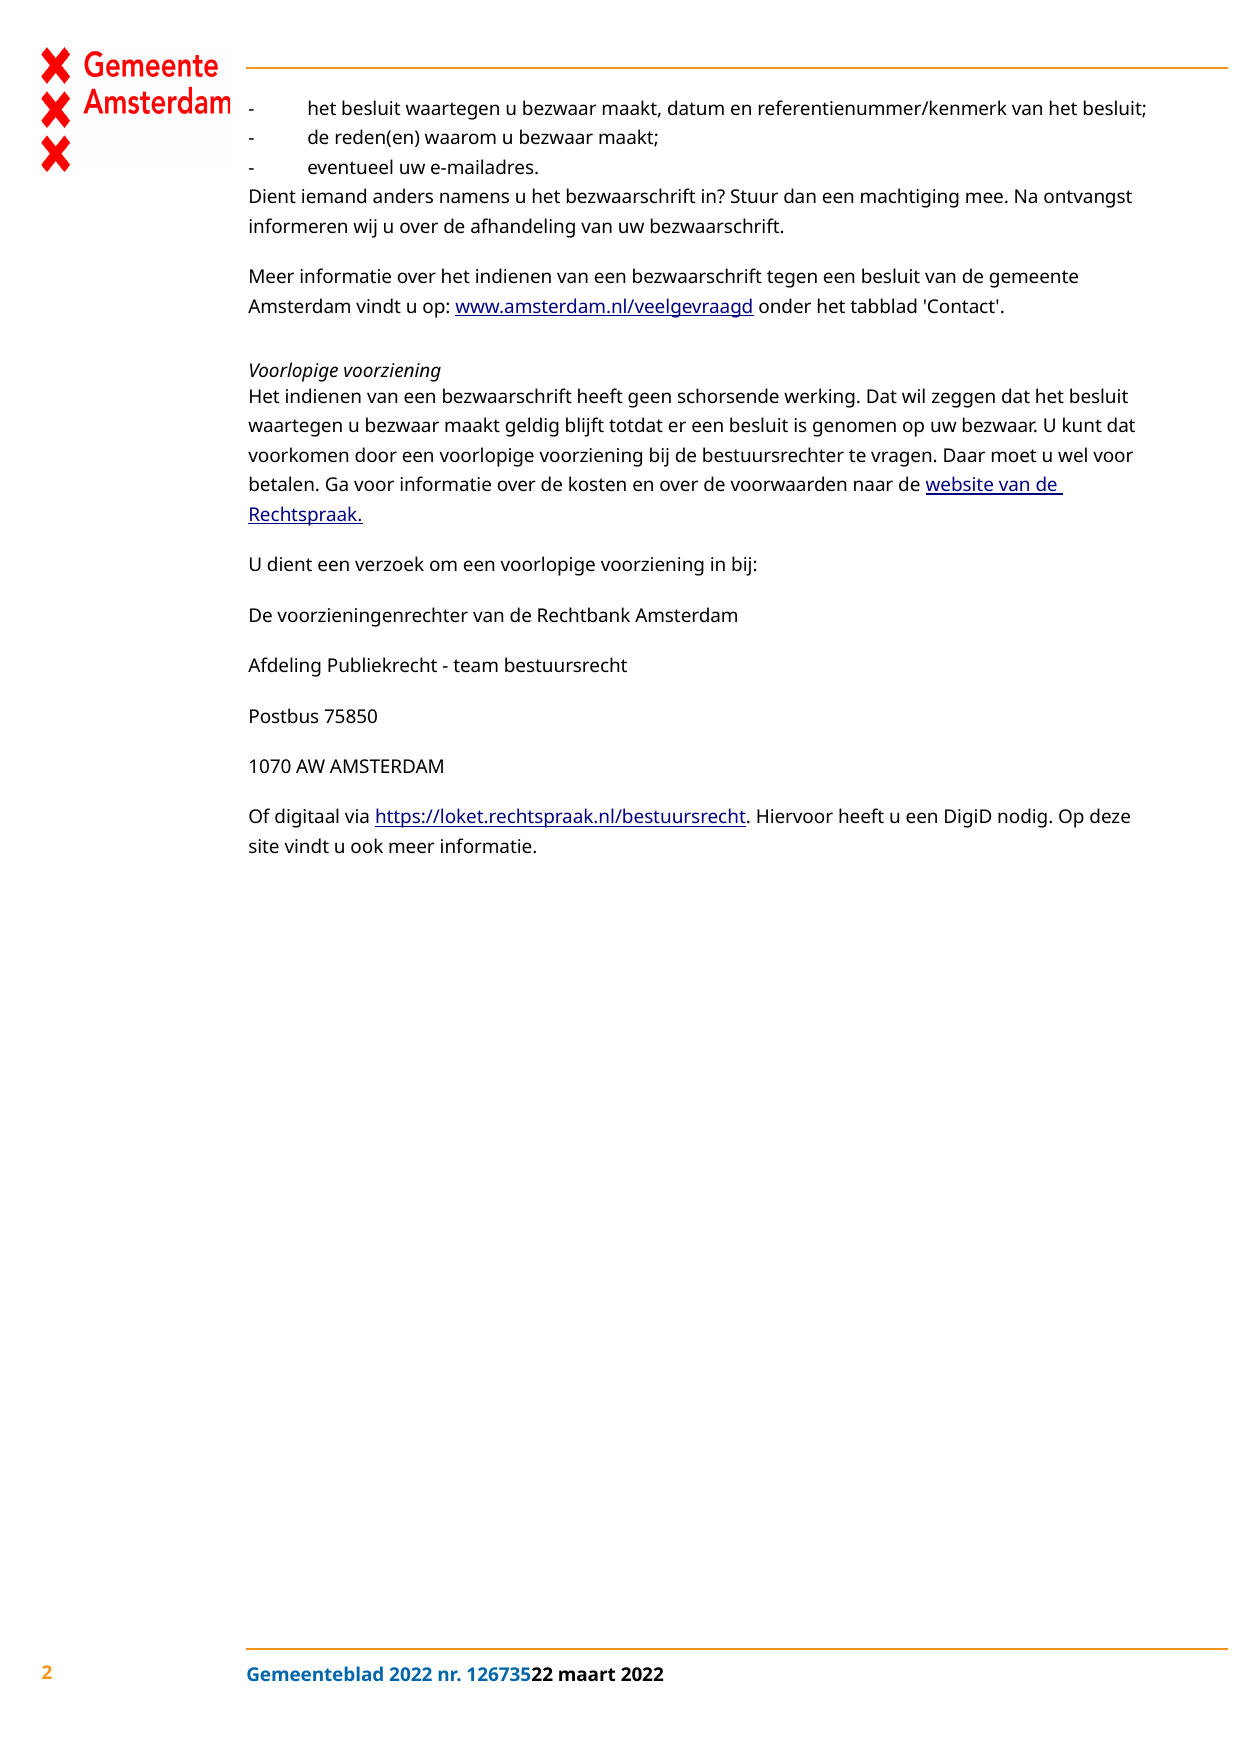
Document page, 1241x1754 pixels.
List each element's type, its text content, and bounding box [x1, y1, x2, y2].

text Meer informatie over het indienen van een bezwaarschrift tegen een besluit van de gemeente Amsterdam vindt u op: www.amsterdam.nl/veelgevraagd onder het tabblad 'Contact'. [248, 263, 1152, 319]
list eventueel uw e-mailadres. [248, 154, 1152, 180]
text U dient een verzoek om een voorlopige voorziening in bij: [248, 552, 1152, 577]
text Afdeling Publiekrecht - team bestuursrecht [248, 652, 1152, 678]
list de reden(en) waarom u bezwaar maakt; [248, 124, 1152, 150]
text 1070 AW AMSTERDAM [248, 753, 1152, 779]
text Postbus 75850 [248, 703, 1152, 728]
text Dient iemand anders namens u het bezwaarschrift in? Stuur dan een machtiging mee. Na ontvangst informeren wij u over de afhandeling van uw bezwaarschrift. [248, 183, 1152, 239]
text Het indienen van een bezwaarschrift heeft geen schorsende werking. Dat wil zeggen dat het besluit waartegen u bezwaar maakt geldig blijft totdat er een besluit is genomen op uw bezwaar. U kunt dat voorkomen door een voorlopige voorziening bij de bestuursrechter te vragen. Daar moet u wel voor betalen. Ga voor informatie over de kosten en over de voorwaarden naar de website van de Rechtspraak. [248, 383, 1152, 527]
text Of digitaal via https://loket.rechtspraak.nl/bestuursrecht. Hiervoor heeft u een DigiD nodig. Op deze site vindt u ook meer informatie. [248, 804, 1152, 859]
text De voorzieningenrechter van de Rechtbank Amsterdam [248, 602, 1152, 628]
picture [41, 47, 231, 172]
list het besluit waartegen u bezwaar maakt, datum en referentienummer/kenmerk van het besluit; [248, 95, 1152, 121]
text Voorlopige voorziening [248, 357, 1152, 383]
